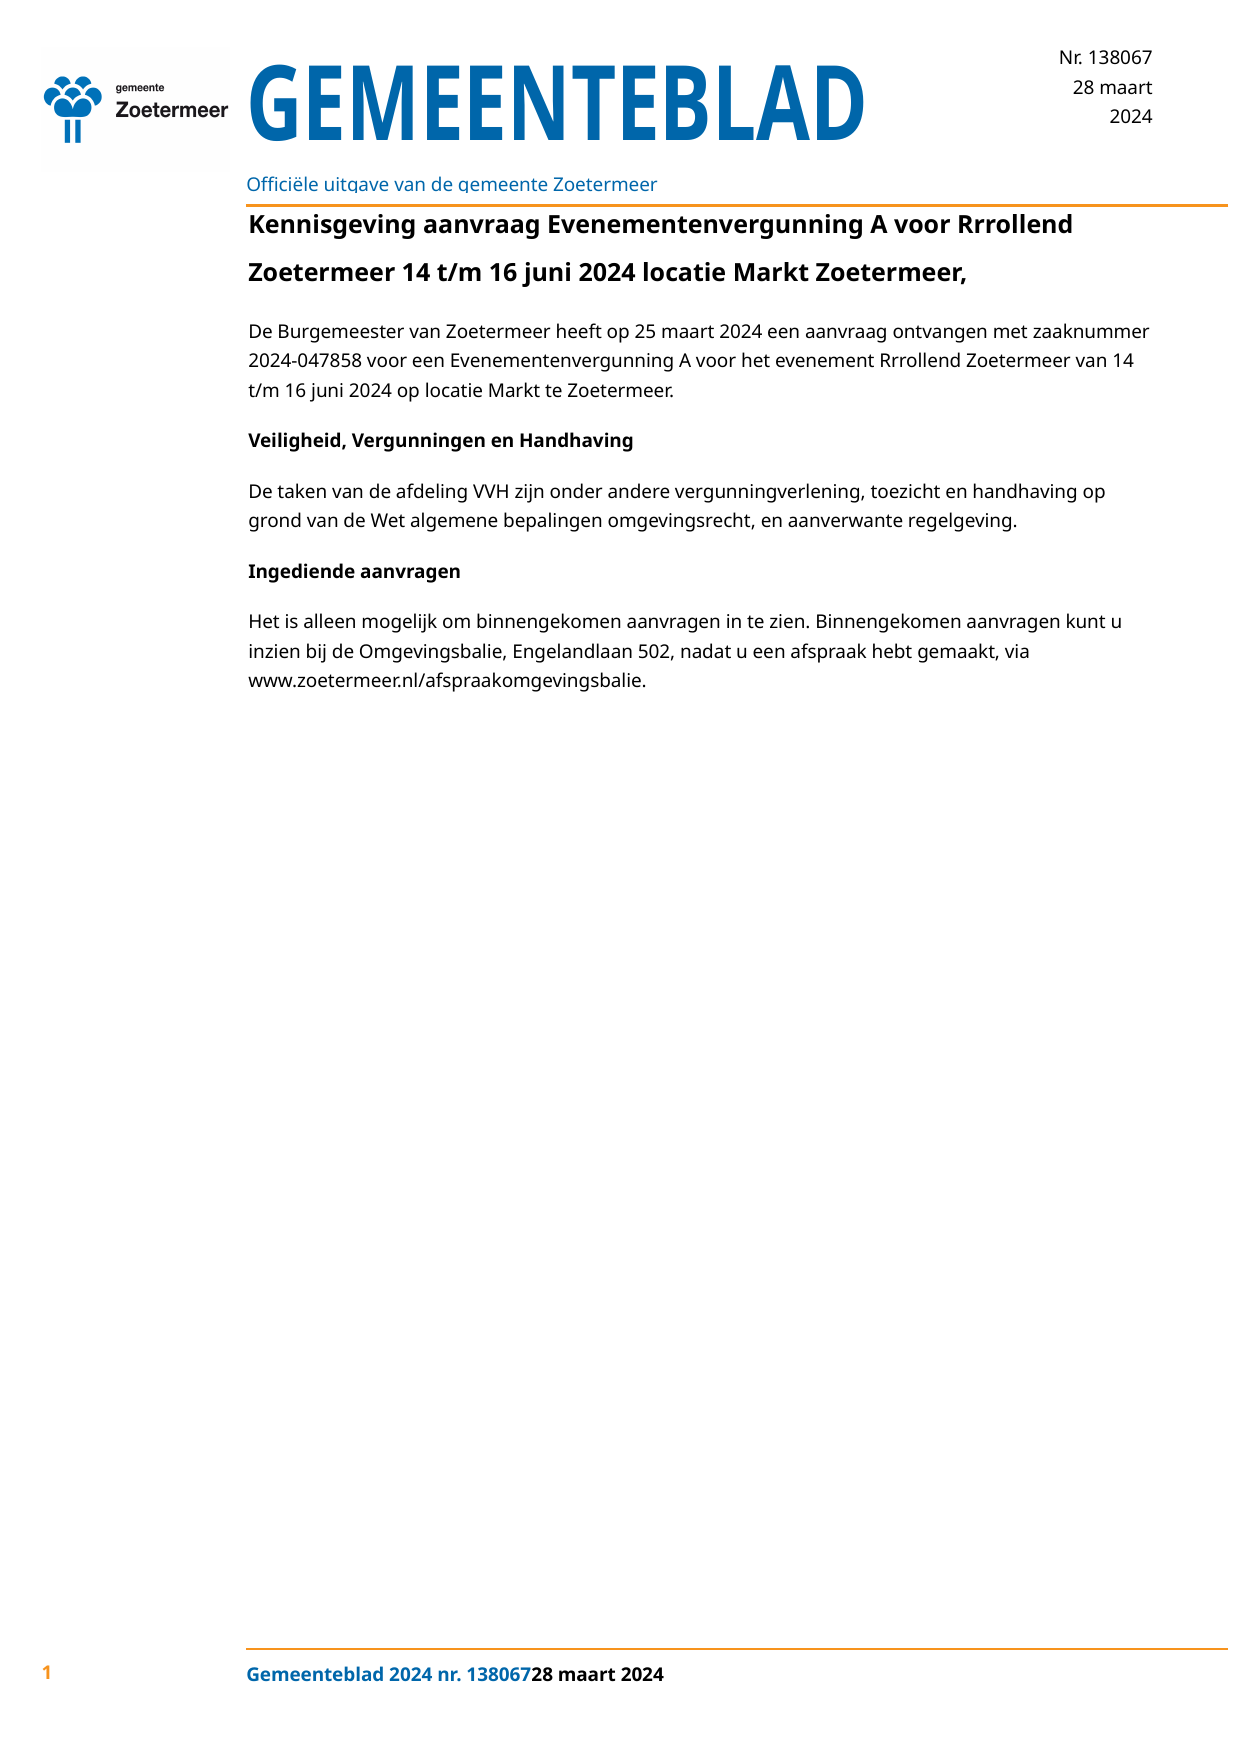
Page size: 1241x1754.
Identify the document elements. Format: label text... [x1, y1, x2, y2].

text Kennisgeving aanvraag Evenementenvergunning A voor Rrrollend Zoetermeer 14 t/m 16 juni 2024 locatie Markt Zoetermeer, [248, 207, 1152, 288]
text Het is alleen mogelijk om binnengekomen aanvragen in te zien. Binnengekomen aanvragen kunt u inzien bij de Omgevingsbalie, Engelandlaan 502, nadat u een afspraak hebt gemaakt, via www.zoetermeer.nl/afspraakomgevingsbalie. [248, 608, 1152, 693]
picture [41, 47, 231, 172]
text De taken van de afdeling VVH zijn onder andere vergunningverlening, toezicht en handhaving op grond van de Wet algemene bepalingen omgevingsrecht, en aanverwante regelgeving. [248, 478, 1152, 533]
text De Burgemeester van Zoetermeer heeft op 25 maart 2024 een aanvraag ontvangen met zaaknummer 2024-047858 voor een Evenementenvergunning A voor het evenement Rrrollend Zoetermeer van 14 t/m 16 juni 2024 op locatie Markt te Zoetermeer. [248, 318, 1152, 403]
text Veiligheid, Vergunningen en Handhaving [248, 427, 1152, 453]
text Ingediende aanvragen [248, 558, 1152, 584]
